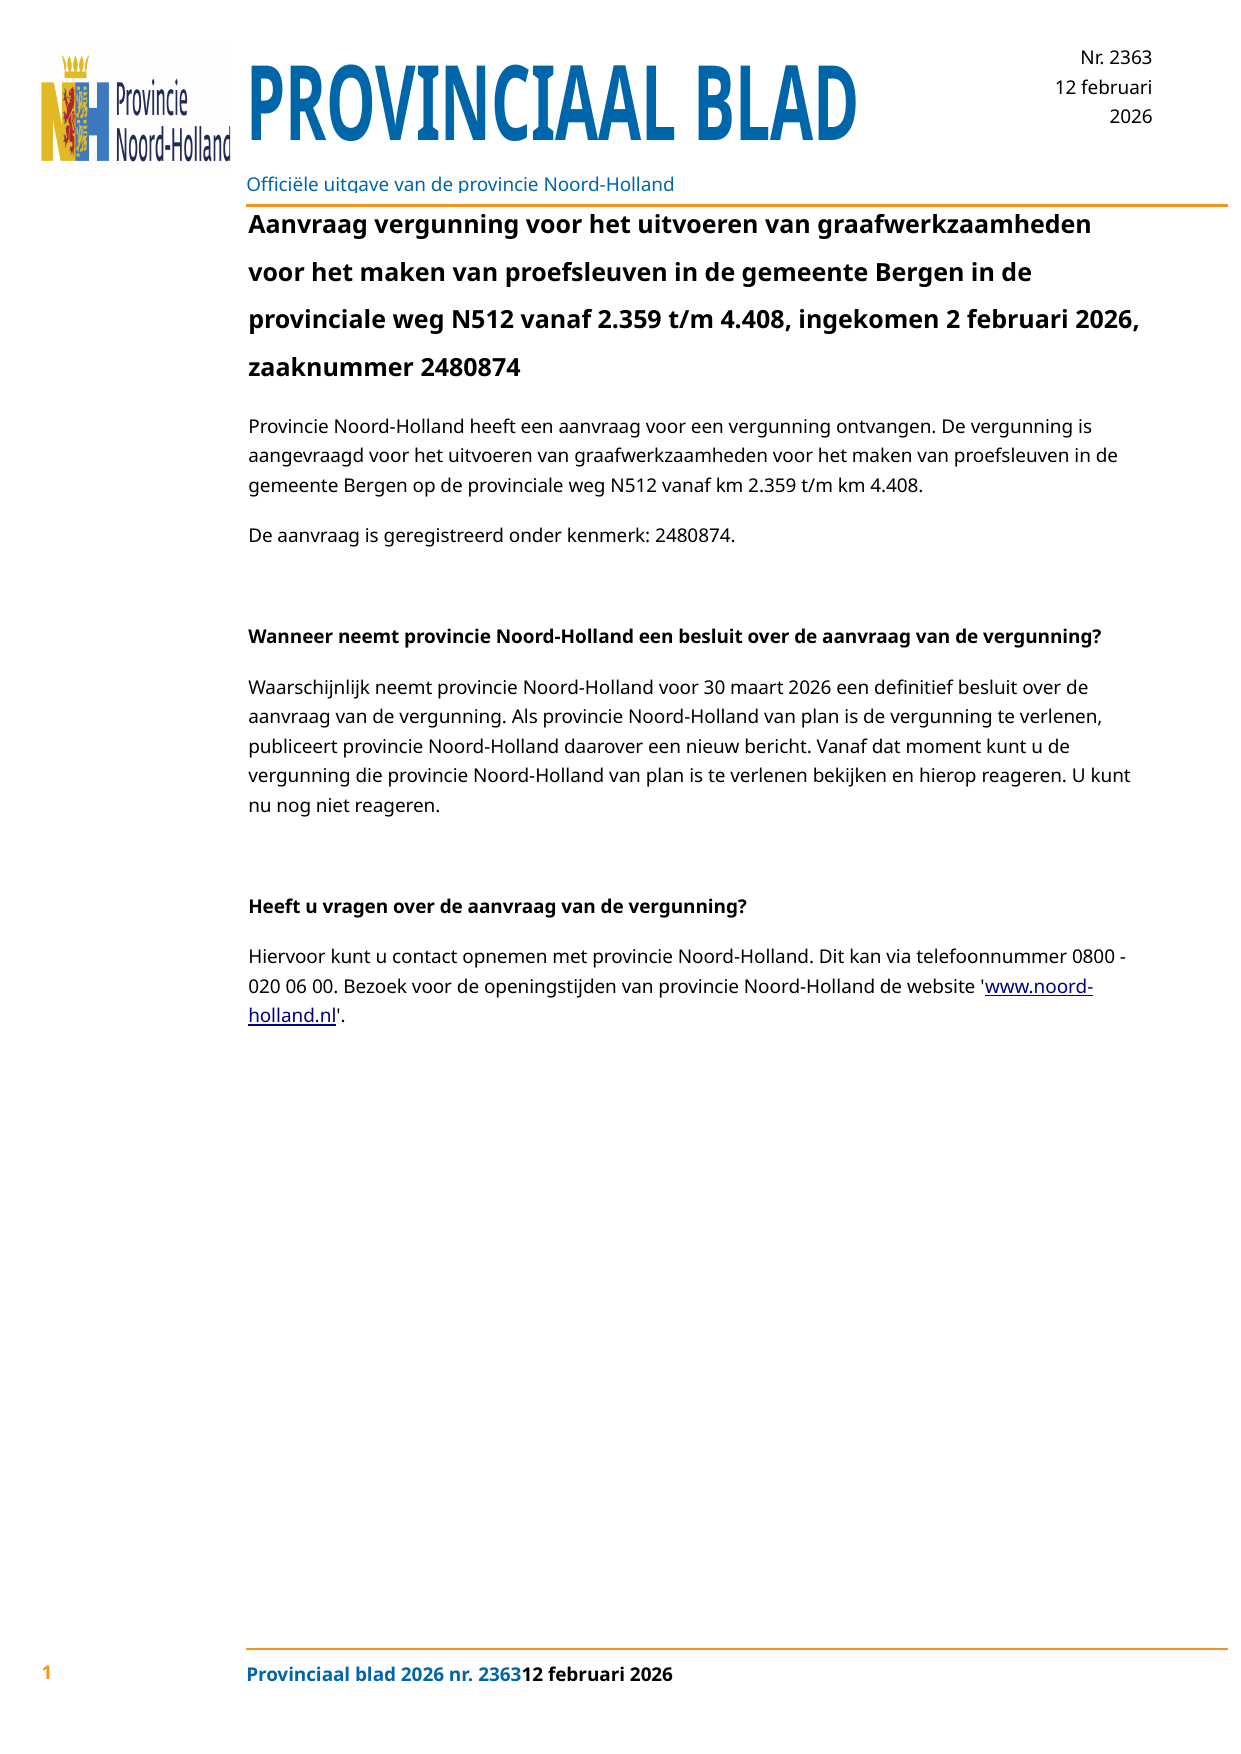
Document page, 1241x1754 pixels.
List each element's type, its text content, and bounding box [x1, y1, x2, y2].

text Heeft u vragen over de aanvraag van de vergunning? [248, 893, 1152, 919]
text De aanvraag is geregistreerd onder kenmerk: 2480874. [248, 523, 1152, 548]
text Hiervoor kunt u contact opnemen met provincie Noord-Holland. Dit kan via telefoonnummer 0800 - 020 06 00. Bezoek voor de openingstijden van provincie Noord-Holland de website 'www.noord-holland.nl'. [248, 943, 1152, 1028]
text Provincie Noord-Holland heeft een aanvraag voor een vergunning ontvangen. De vergunning is aangevraagd voor het uitvoeren van graafwerkzaamheden voor het maken van proefsleuven in de gemeente Bergen op de provinciale weg N512 vanaf km 2.359 t/m km 4.408. [248, 413, 1152, 498]
picture [41, 47, 231, 172]
text Aanvraag vergunning voor het uitvoeren van graafwerkzaamheden voor het maken van proefsleuven in de gemeente Bergen in de provinciale weg N512 vanaf 2.359 t/m 4.408, ingekomen 2 februari 2026, zaaknummer 2480874 [248, 207, 1152, 384]
text Wanneer neemt provincie Noord-Holland een besluit over de aanvraag van de vergunning? [248, 623, 1152, 649]
text Waarschijnlijk neemt provincie Noord-Holland voor 30 maart 2026 een definitief besluit over de aanvraag van de vergunning. Als provincie Noord-Holland van plan is de vergunning te verlenen, publiceert provincie Noord-Holland daarover een nieuw bericht. Vanaf dat moment kunt u de vergunning die provincie Noord-Holland van plan is te verlenen bekijken en hierop reageren. U kunt nu nog niet reageren. [248, 674, 1152, 818]
